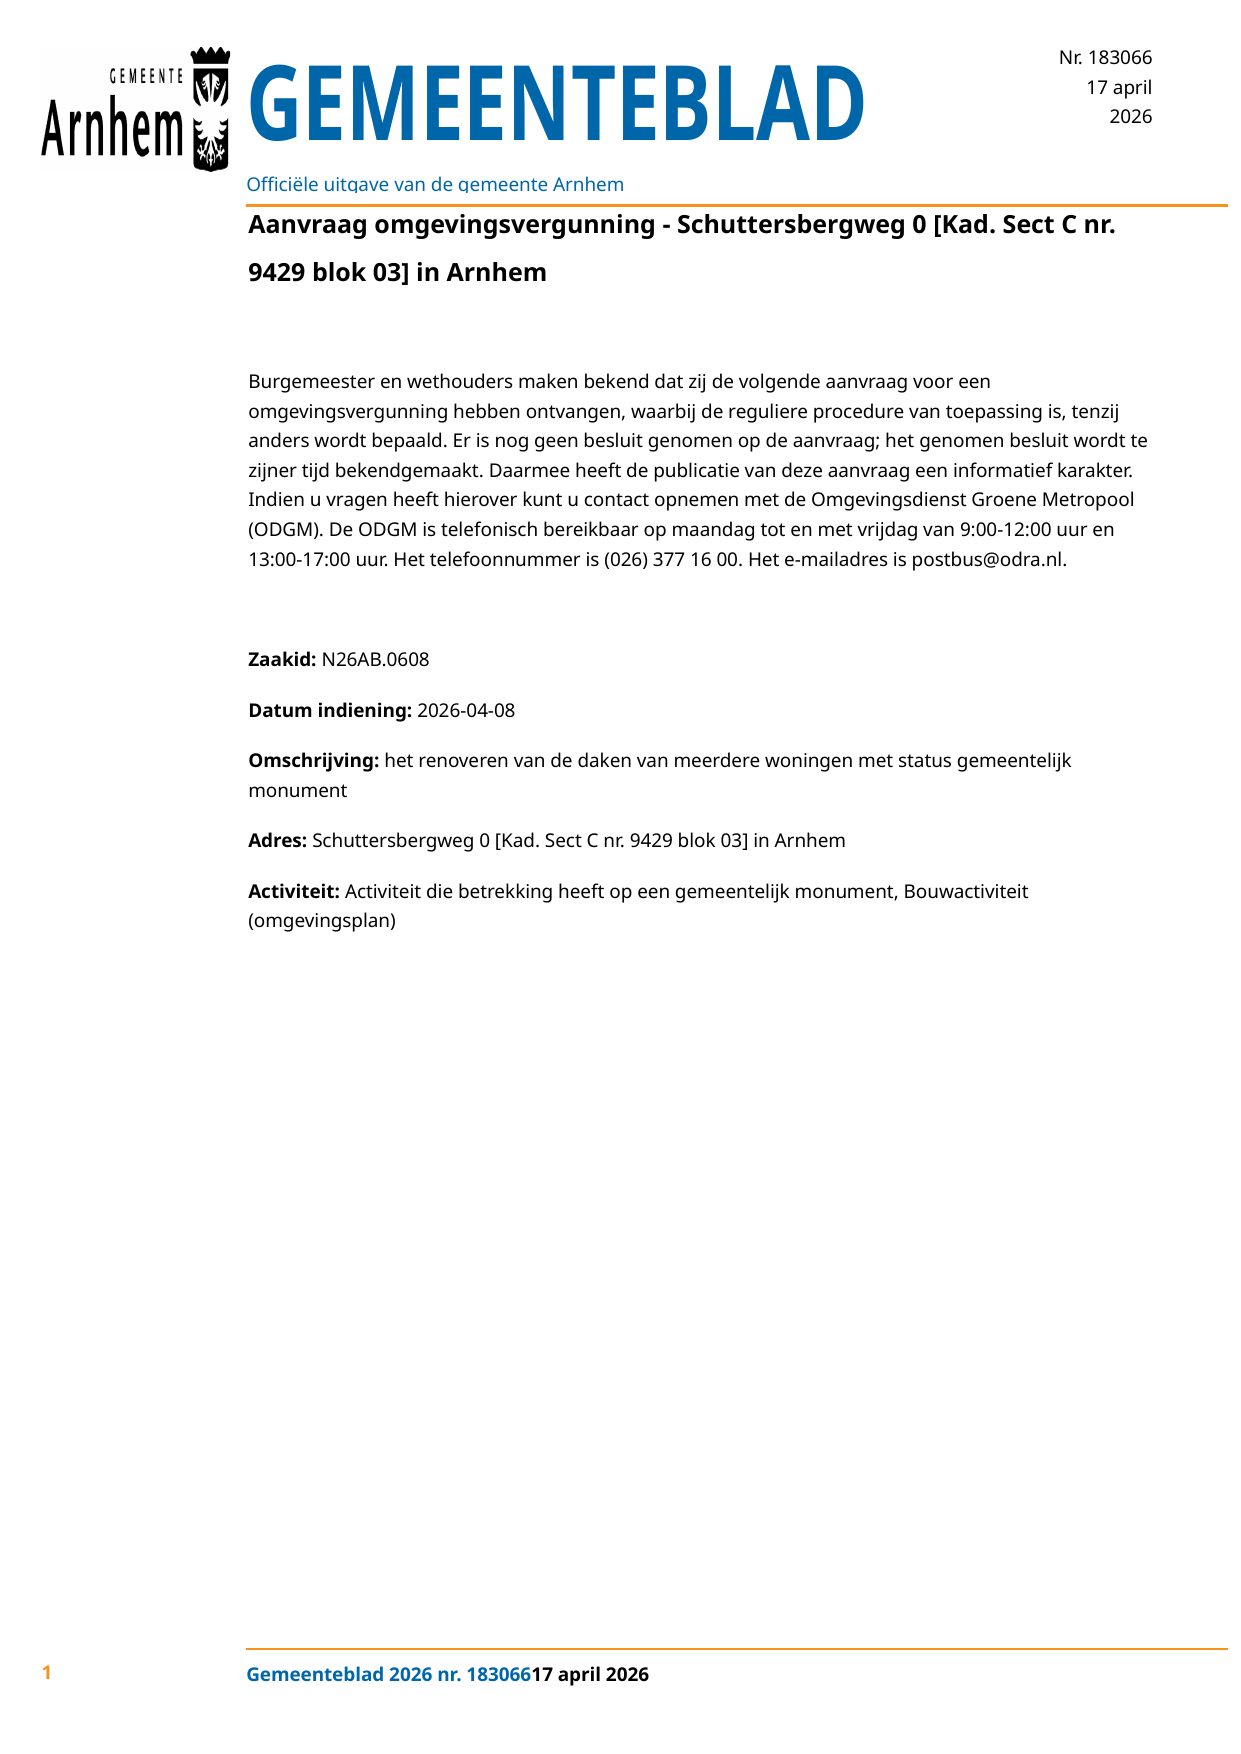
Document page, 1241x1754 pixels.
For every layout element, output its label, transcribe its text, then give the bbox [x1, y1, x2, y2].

text Zaakid: N26AB.0608 [248, 647, 1152, 672]
text Adres: Schuttersbergweg 0 [Kad. Sect C nr. 9429 blok 03] in Arnhem [248, 827, 1152, 853]
text Datum indiening: 2026-04-08 [248, 697, 1152, 723]
text Burgemeester en wethouders maken bekend dat zij de volgende aanvraag voor een omgevingsvergunning hebben ontvangen, waarbij de reguliere procedure van toepassing is, tenzij anders wordt bepaald. Er is nog geen besluit genomen op de aanvraag; het genomen besluit wordt te zijner tijd bekendgemaakt. Daarmee heeft de publicatie van deze aanvraag een informatief karakter. Indien u vragen heeft hierover kunt u contact opnemen met de Omgevingsdienst Groene Metropool (ODGM). De ODGM is telefonisch bereikbaar op maandag tot en met vrijdag van 9:00-12:00 uur en 13:00-17:00 uur. Het telefoonnummer is (026) 377 16 00. Het e-mailadres is postbus@odra.nl. [248, 368, 1152, 572]
text Omschrijving: het renoveren van de daken van meerdere woningen met status gemeentelijk monument [248, 747, 1152, 803]
text Activiteit: Activiteit die betrekking heeft op een gemeentelijk monument, Bouwactiviteit (omgevingsplan) [248, 878, 1152, 933]
picture [41, 47, 231, 172]
text Aanvraag omgevingsvergunning - Schuttersbergweg 0 [Kad. Sect C nr. 9429 blok 03] in Arnhem [248, 207, 1152, 288]
